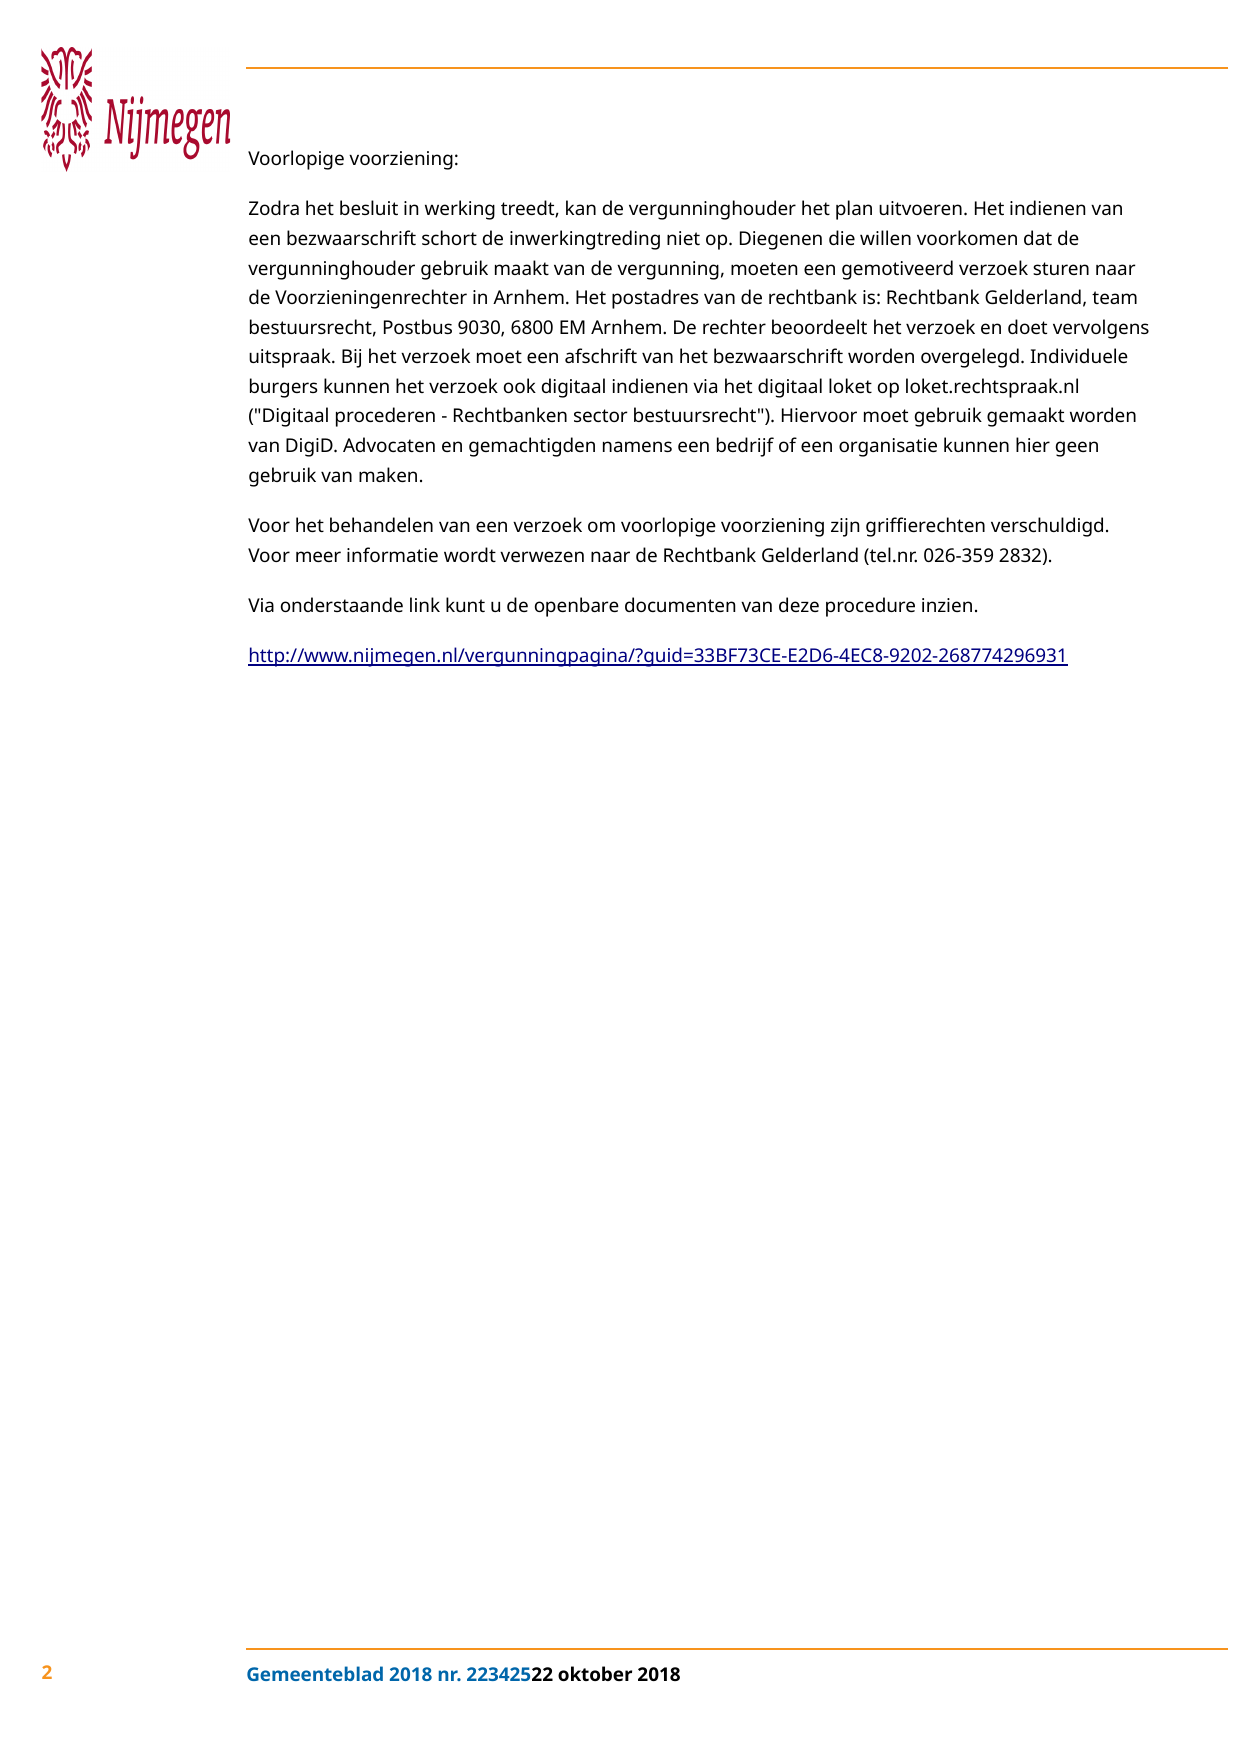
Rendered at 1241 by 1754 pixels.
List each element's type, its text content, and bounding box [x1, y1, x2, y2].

text Zodra het besluit in werking treedt, kan de vergunninghouder het plan uitvoeren. Het indienen van een bezwaarschrift schort de inwerkingtreding niet op. Diegenen die willen voorkomen dat de vergunninghouder gebruik maakt van de vergunning, moeten een gemotiveerd verzoek sturen naar de Voorzieningenrechter in Arnhem. Het postadres van de rechtbank is: Rechtbank Gelderland, team bestuursrecht, Postbus 9030, 6800 EM Arnhem. De rechter beoordeelt het verzoek en doet vervolgens uitspraak. Bij het verzoek moet een afschrift van het bezwaarschrift worden overgelegd. Individuele burgers kunnen het verzoek ook digitaal indienen via het digitaal loket op loket.rechtspraak.nl ("Digitaal procederen - Rechtbanken sector bestuursrecht"). Hiervoor moet gebruik gemaakt worden van DigiD. Advocaten en gemachtigden namens een bedrijf of een organisatie kunnen hier geen gebruik van maken. [248, 196, 1152, 488]
picture [41, 47, 231, 172]
text Voorlopige voorziening: [248, 145, 1152, 171]
text Via onderstaande link kunt u de openbare documenten van deze procedure inzien. [248, 592, 1152, 618]
text http://www.nijmegen.nl/vergunningpagina/?guid=33BF73CE-E2D6-4EC8-9202-268774296931 [248, 643, 1152, 668]
text Voor het behandelen van een verzoek om voorlopige voorziening zijn griffierechten verschuldigd. Voor meer informatie wordt verwezen naar de Rechtbank Gelderland (tel.nr. 026-359 2832). [248, 512, 1152, 568]
